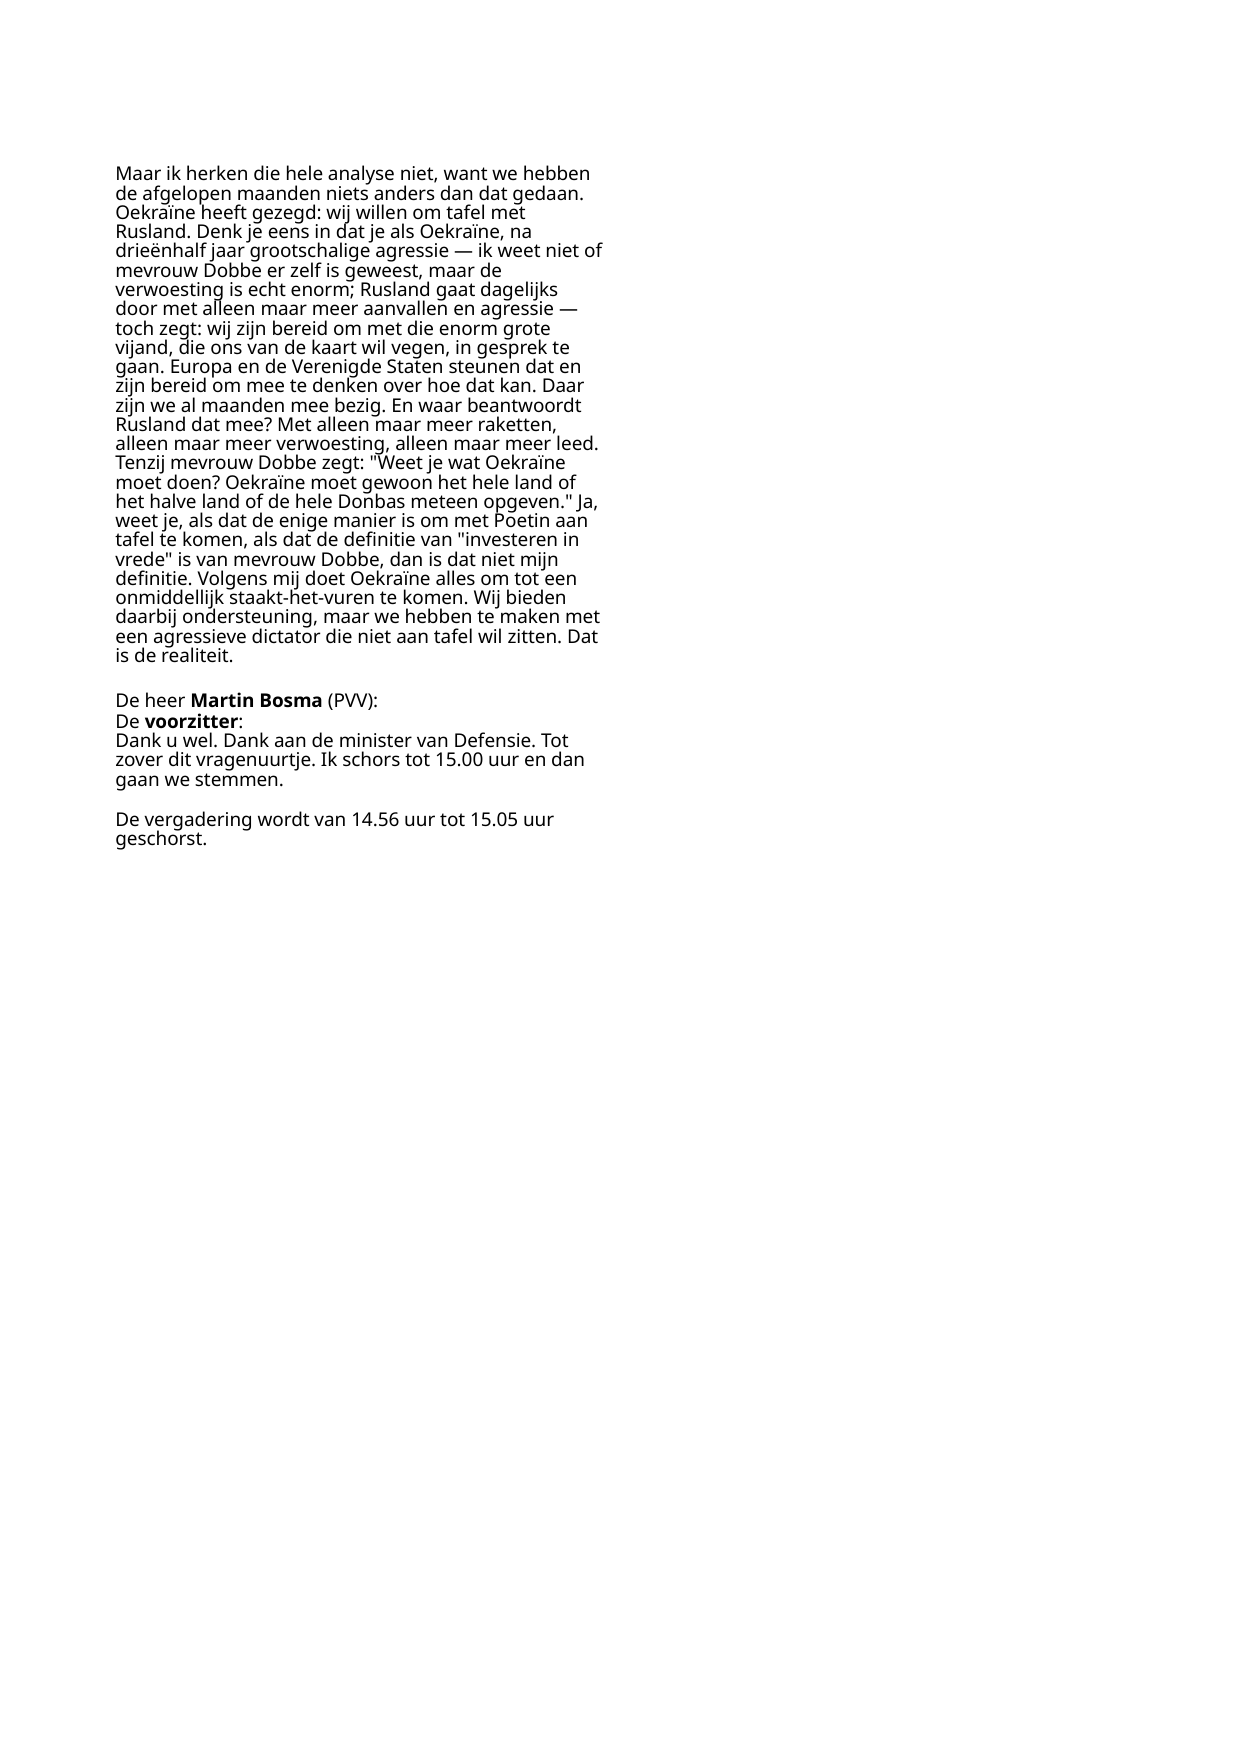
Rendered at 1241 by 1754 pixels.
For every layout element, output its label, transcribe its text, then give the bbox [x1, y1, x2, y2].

text De voorzitter: [115, 713, 605, 732]
text De heer Martin Bosma (PVV): [115, 687, 605, 713]
text Maar ik herken die hele analyse niet, want we hebben de afgelopen maanden niets anders dan dat gedaan. Oekraïne heeft gezegd: wij willen om tafel met Rusland. Denk je eens in dat je als Oekraïne, na drieënhalf jaar grootschalige agressie — ik weet niet of mevrouw Dobbe er zelf is geweest, maar de verwoesting is echt enorm; Rusland gaat dagelijks door met alleen maar meer aanvallen en agressie — toch zegt: wij zijn bereid om met die enorm grote vijand, die ons van de kaart wil vegen, in gesprek te gaan. Europa en de Verenigde Staten steunen dat en zijn bereid om mee te denken over hoe dat kan. Daar zijn we al maanden mee bezig. En waar beantwoordt Rusland dat mee? Met alleen maar meer raketten, alleen maar meer verwoesting, alleen maar meer leed. Tenzij mevrouw Dobbe zegt: "Weet je wat Oekraïne moet doen? Oekraïne moet gewoon het hele land of het halve land of de hele Donbas meteen opgeven." Ja, weet je, als dat de enige manier is om met Poetin aan tafel te komen, als dat de definitie van "investeren in vrede" is van mevrouw Dobbe, dan is dat niet mijn definitie. Volgens mij doet Oekraïne alles om tot een onmiddellijk staakt-het-vuren te komen. Wij bieden daarbij ondersteuning, maar we hebben te maken met een agressieve dictator die niet aan tafel wil zitten. Dat is de realiteit. [115, 165, 605, 666]
text Dank u wel. Dank aan de minister van Defensie. Tot zover dit vragenuurtje. Ik schors tot 15.00 uur en dan gaan we stemmen. [115, 732, 605, 790]
text De vergadering wordt van 14.56 uur tot 15.05 uur geschorst. [115, 811, 605, 849]
